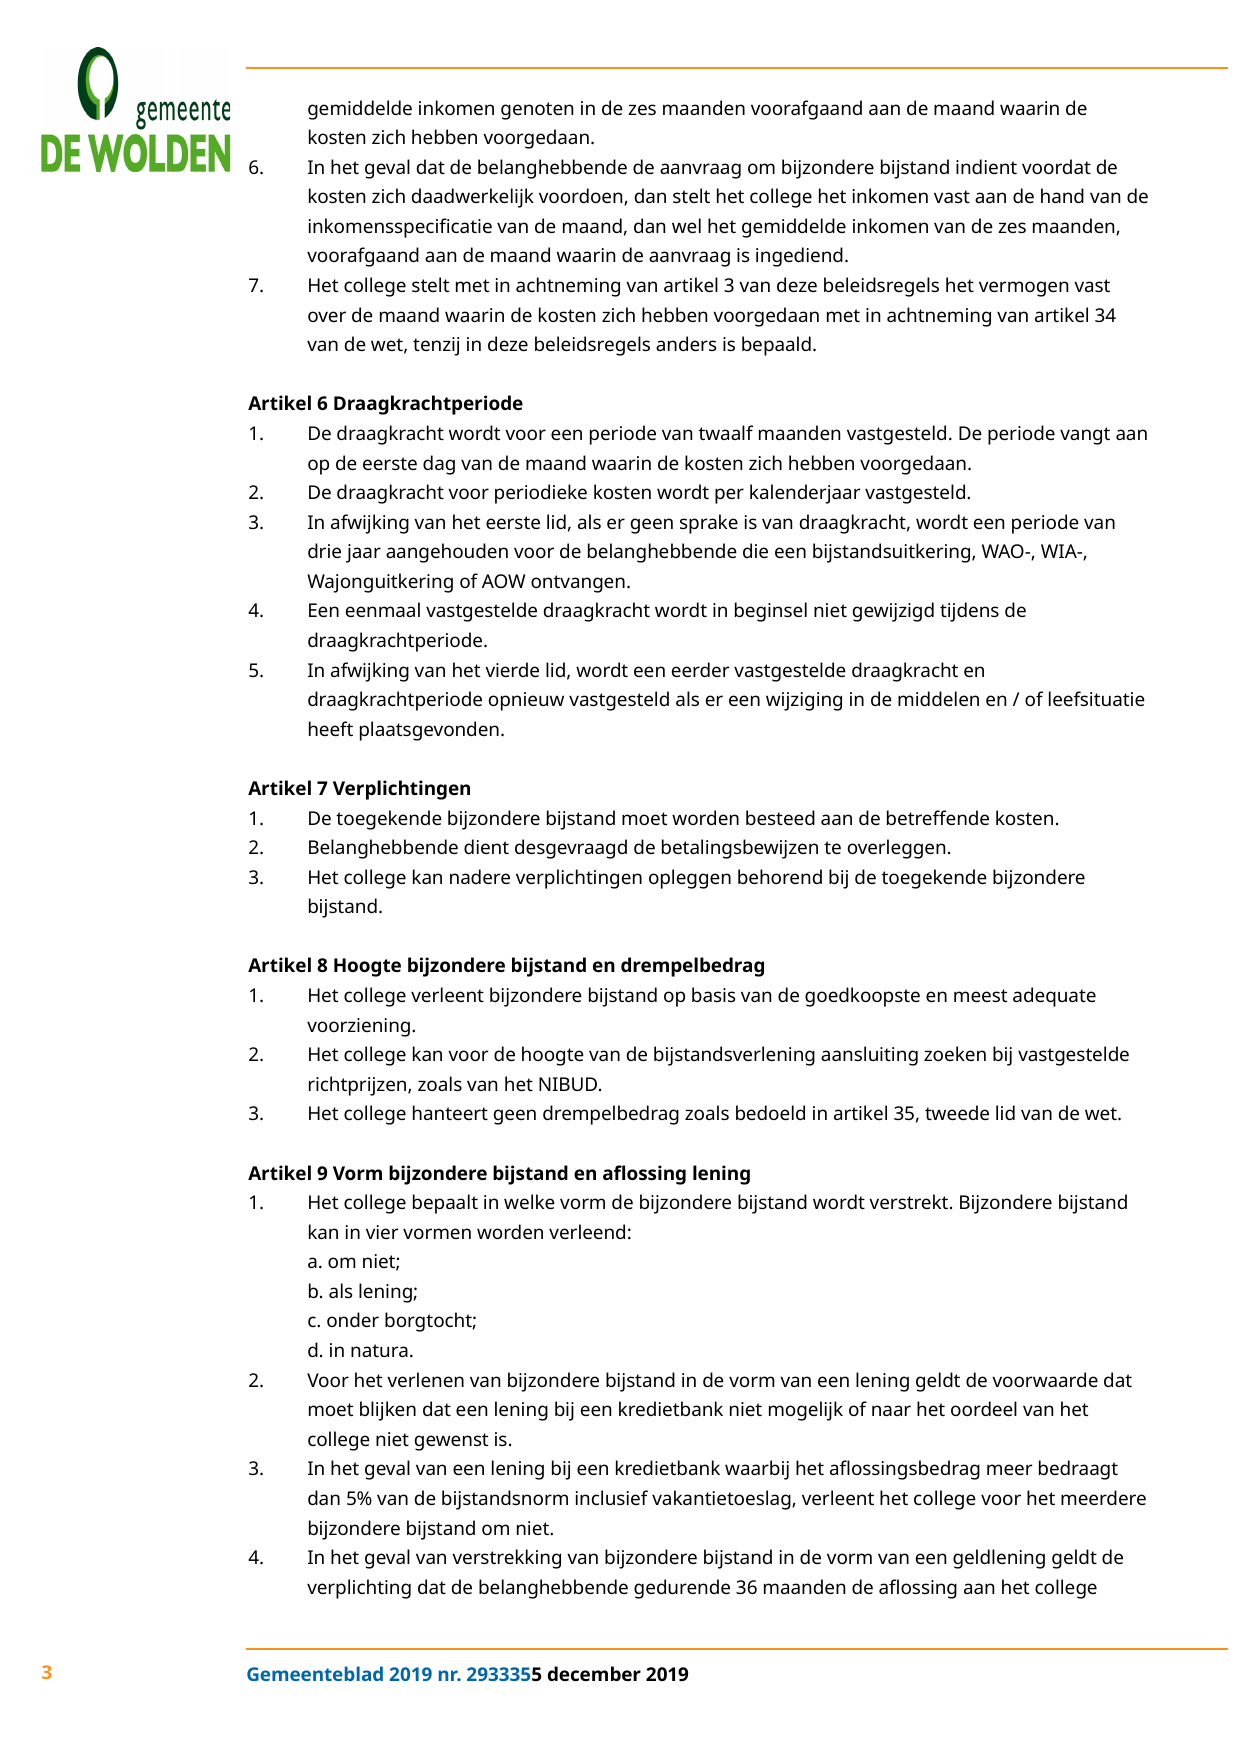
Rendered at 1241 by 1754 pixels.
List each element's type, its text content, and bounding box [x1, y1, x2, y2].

list Het college verleent bijzondere bijstand op basis van de goedkoopste en meest adequate voorziening. [248, 982, 1152, 1038]
list Voor het verlenen van bijzondere bijstand in de vorm van een lening geldt de voorwaarde dat moet blijken dat een lening bij een kredietbank niet mogelijk of naar het oordeel van het college niet gewenst is. [248, 1367, 1152, 1452]
list In afwijking van het vierde lid, wordt een eerder vastgestelde draagkracht en draagkrachtperiode opnieuw vastgesteld als er een wijziging in de middelen en / of leefsituatie heeft plaatsgevonden. [248, 657, 1152, 742]
list De draagkracht wordt voor een periode van twaalf maanden vastgesteld. De periode vangt aan op de eerste dag van de maand waarin de kosten zich hebben voorgedaan. [248, 420, 1152, 476]
list De draagkracht voor periodieke kosten wordt per kalenderjaar vastgesteld. [248, 479, 1152, 505]
list a. om niet; [248, 1248, 1152, 1274]
text Artikel 6 Draagkrachtperiode [248, 391, 1152, 416]
list d. in natura. [248, 1337, 1152, 1363]
list In het geval dat de belanghebbende de aanvraag om bijzondere bijstand indient voordat de kosten zich daadwerkelijk voordoen, dan stelt het college het inkomen vast aan de hand van de inkomensspecificatie van de maand, dan wel het gemiddelde inkomen van de zes maanden, voorafgaand aan de maand waarin de aanvraag is ingediend. [248, 154, 1152, 268]
list b. als lening; [248, 1278, 1152, 1304]
list gemiddelde inkomen genoten in de zes maanden voorafgaand aan de maand waarin de kosten zich hebben voorgedaan. [248, 95, 1152, 150]
text Artikel 7 Verplichtingen [248, 775, 1152, 801]
list Het college kan voor de hoogte van de bijstandsverlening aansluiting zoeken bij vastgestelde richtprijzen, zoals van het NIBUD. [248, 1041, 1152, 1097]
list Een eenmaal vastgestelde draagkracht wordt in beginsel niet gewijzigd tijdens de draagkrachtperiode. [248, 598, 1152, 653]
list Belanghebbende dient desgevraagd de betalingsbewijzen te overleggen. [248, 834, 1152, 860]
list In afwijking van het eerste lid, als er geen sprake is van draagkracht, wordt een periode van drie jaar aangehouden voor de belanghebbende die een bijstandsuitkering, WAO-, WIA-, Wajonguitkering of AOW ontvangen. [248, 509, 1152, 594]
list De toegekende bijzondere bijstand moet worden besteed aan de betreffende kosten. [248, 805, 1152, 831]
text Artikel 8 Hoogte bijzondere bijstand en drempelbedrag [248, 953, 1152, 978]
list Het college stelt met in achtneming van artikel 3 van deze beleidsregels het vermogen vast over de maand waarin de kosten zich hebben voorgedaan met in achtneming van artikel 34 van de wet, tenzij in deze beleidsregels anders is bepaald. [248, 272, 1152, 357]
list In het geval van een lening bij een kredietbank waarbij het aflossingsbedrag meer bedraagt dan 5% van de bijstandsnorm inclusief vakantietoeslag, verleent het college voor het meerdere bijzondere bijstand om niet. [248, 1456, 1152, 1541]
list c. onder borgtocht; [248, 1308, 1152, 1333]
list Het college bepaalt in welke vorm de bijzondere bijstand wordt verstrekt. Bijzondere bijstand kan in vier vormen worden verleend: [248, 1189, 1152, 1245]
text Artikel 9 Vorm bijzondere bijstand en aflossing lening [248, 1160, 1152, 1186]
list Het college hanteert geen drempelbedrag zoals bedoeld in artikel 35, tweede lid van de wet. [248, 1101, 1152, 1126]
list Het college kan nadere verplichtingen opleggen behorend bij de toegekende bijzondere bijstand. [248, 864, 1152, 919]
picture [41, 47, 231, 172]
list In het geval van verstrekking van bijzondere bijstand in de vorm van een geldlening geldt de verplichting dat de belanghebbende gedurende 36 maanden de aflossing aan het college [248, 1544, 1152, 1600]
